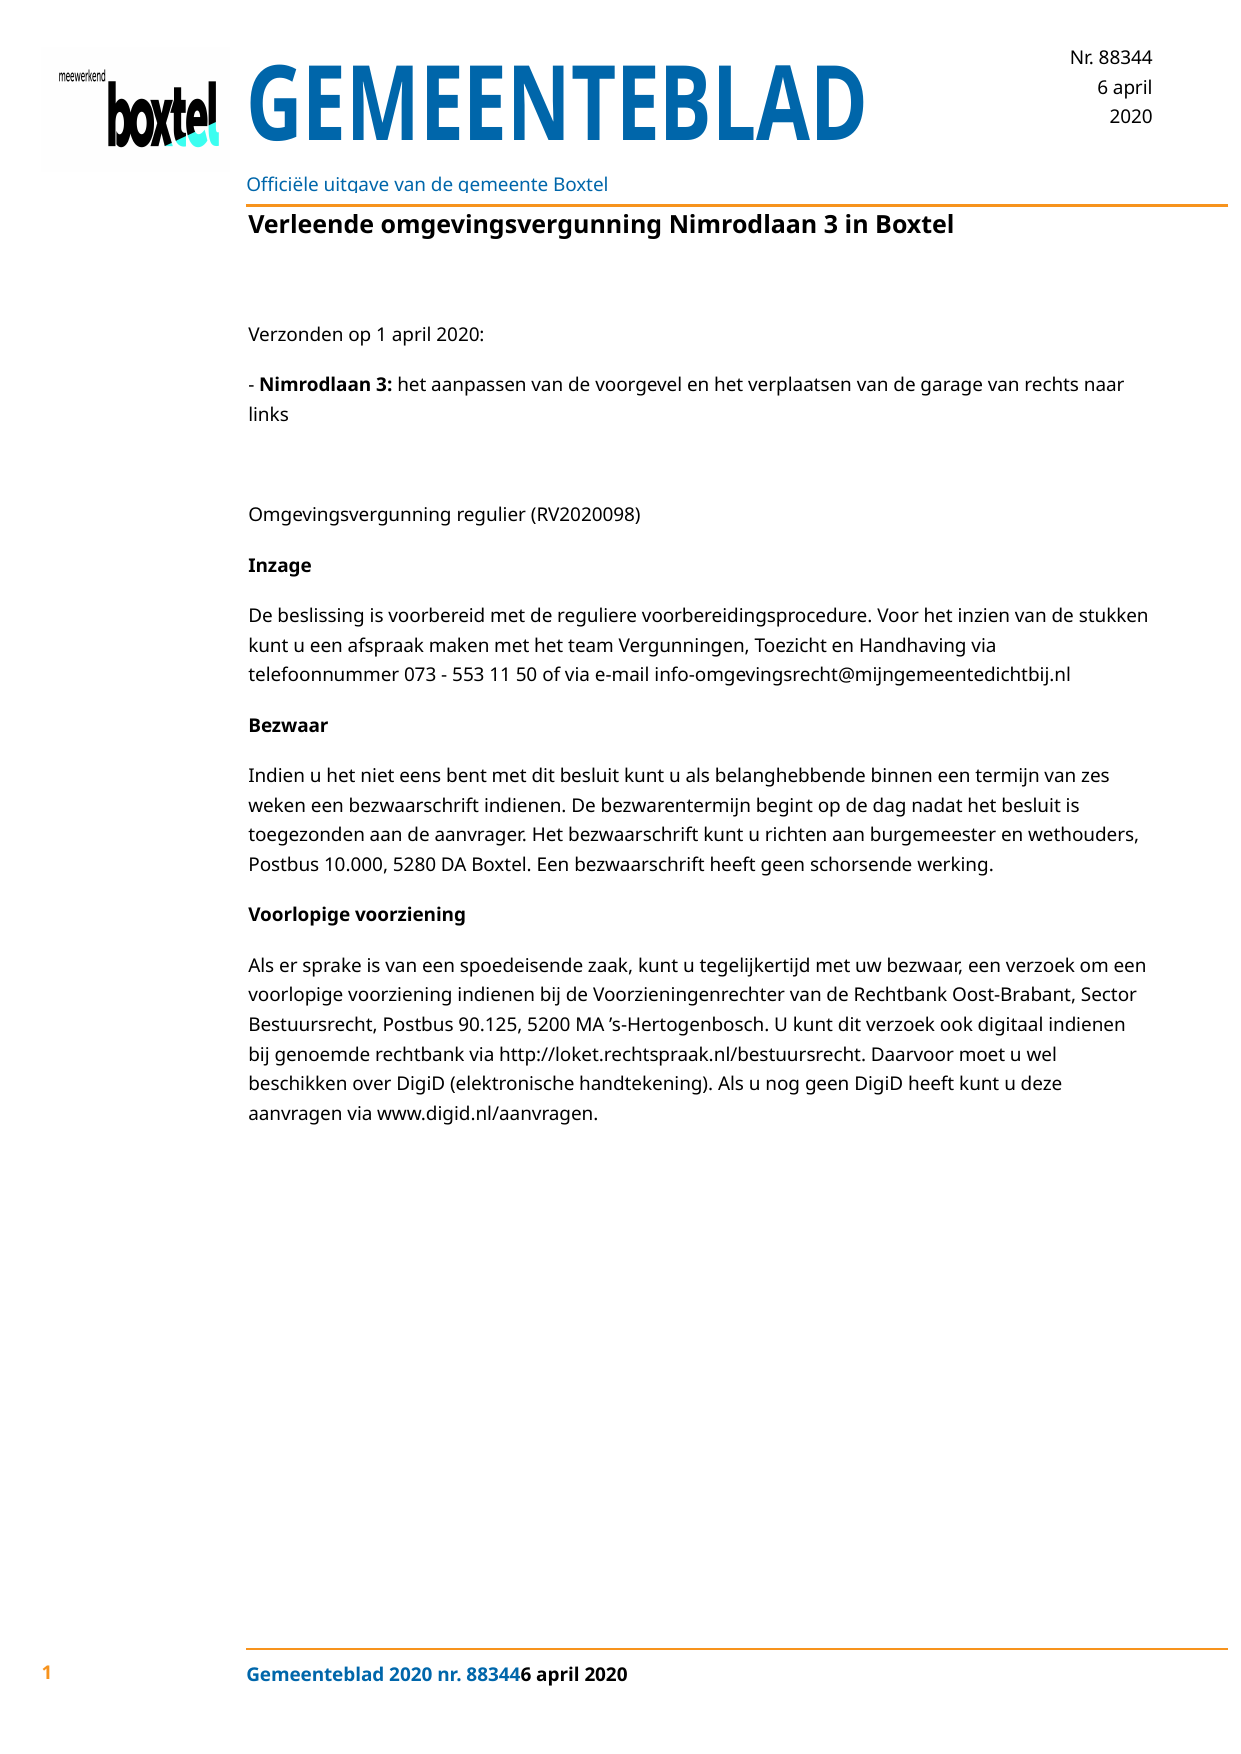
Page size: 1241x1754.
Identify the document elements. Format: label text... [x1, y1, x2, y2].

text Voorlopige voorziening [248, 902, 1152, 927]
text De beslissing is voorbereid met de reguliere voorbereidingsprocedure. Voor het inzien van de stukken kunt u een afspraak maken met het team Vergunningen, Toezicht en Handhaving via telefoonnummer 073 - 553 11 50 of via e-mail info-omgevingsrecht@mijngemeentedichtbij.nl [248, 602, 1152, 687]
text Inzage [248, 552, 1152, 578]
picture [41, 47, 231, 172]
text Bezwaar [248, 712, 1152, 738]
text - Nimrodlaan 3: het aanpassen van de voorgevel en het verplaatsen van de garage van rechts naar links [248, 371, 1152, 426]
text Verleende omgevingsvergunning Nimrodlaan 3 in Boxtel [248, 207, 1152, 241]
text Indien u het niet eens bent met dit besluit kunt u als belanghebbende binnen een termijn van zes weken een bezwaarschrift indienen. De bezwarentermijn begint op de dag nadat het besluit is toegezonden aan de aanvrager. Het bezwaarschrift kunt u richten aan burgemeester en wethouders, Postbus 10.000, 5280 DA Boxtel. Een bezwaarschrift heeft geen schorsende werking. [248, 762, 1152, 877]
text Verzonden op 1 april 2020: [248, 321, 1152, 346]
text Omgevingsvergunning regulier (RV2020098) [248, 502, 1152, 527]
text Als er sprake is van een spoedeisende zaak, kunt u tegelijkertijd met uw bezwaar, een verzoek om een voorlopige voorziening indienen bij de Voorzieningenrechter van de Rechtbank Oost-Brabant, Sector Bestuursrecht, Postbus 90.125, 5200 MA ’s-Hertogenbosch. U kunt dit verzoek ook digitaal indienen bij genoemde rechtbank via http://loket.rechtspraak.nl/bestuursrecht. Daarvoor moet u wel beschikken over DigiD (elektronische handtekening). Als u nog geen DigiD heeft kunt u deze aanvragen via www.digid.nl/aanvragen. [248, 952, 1152, 1126]
